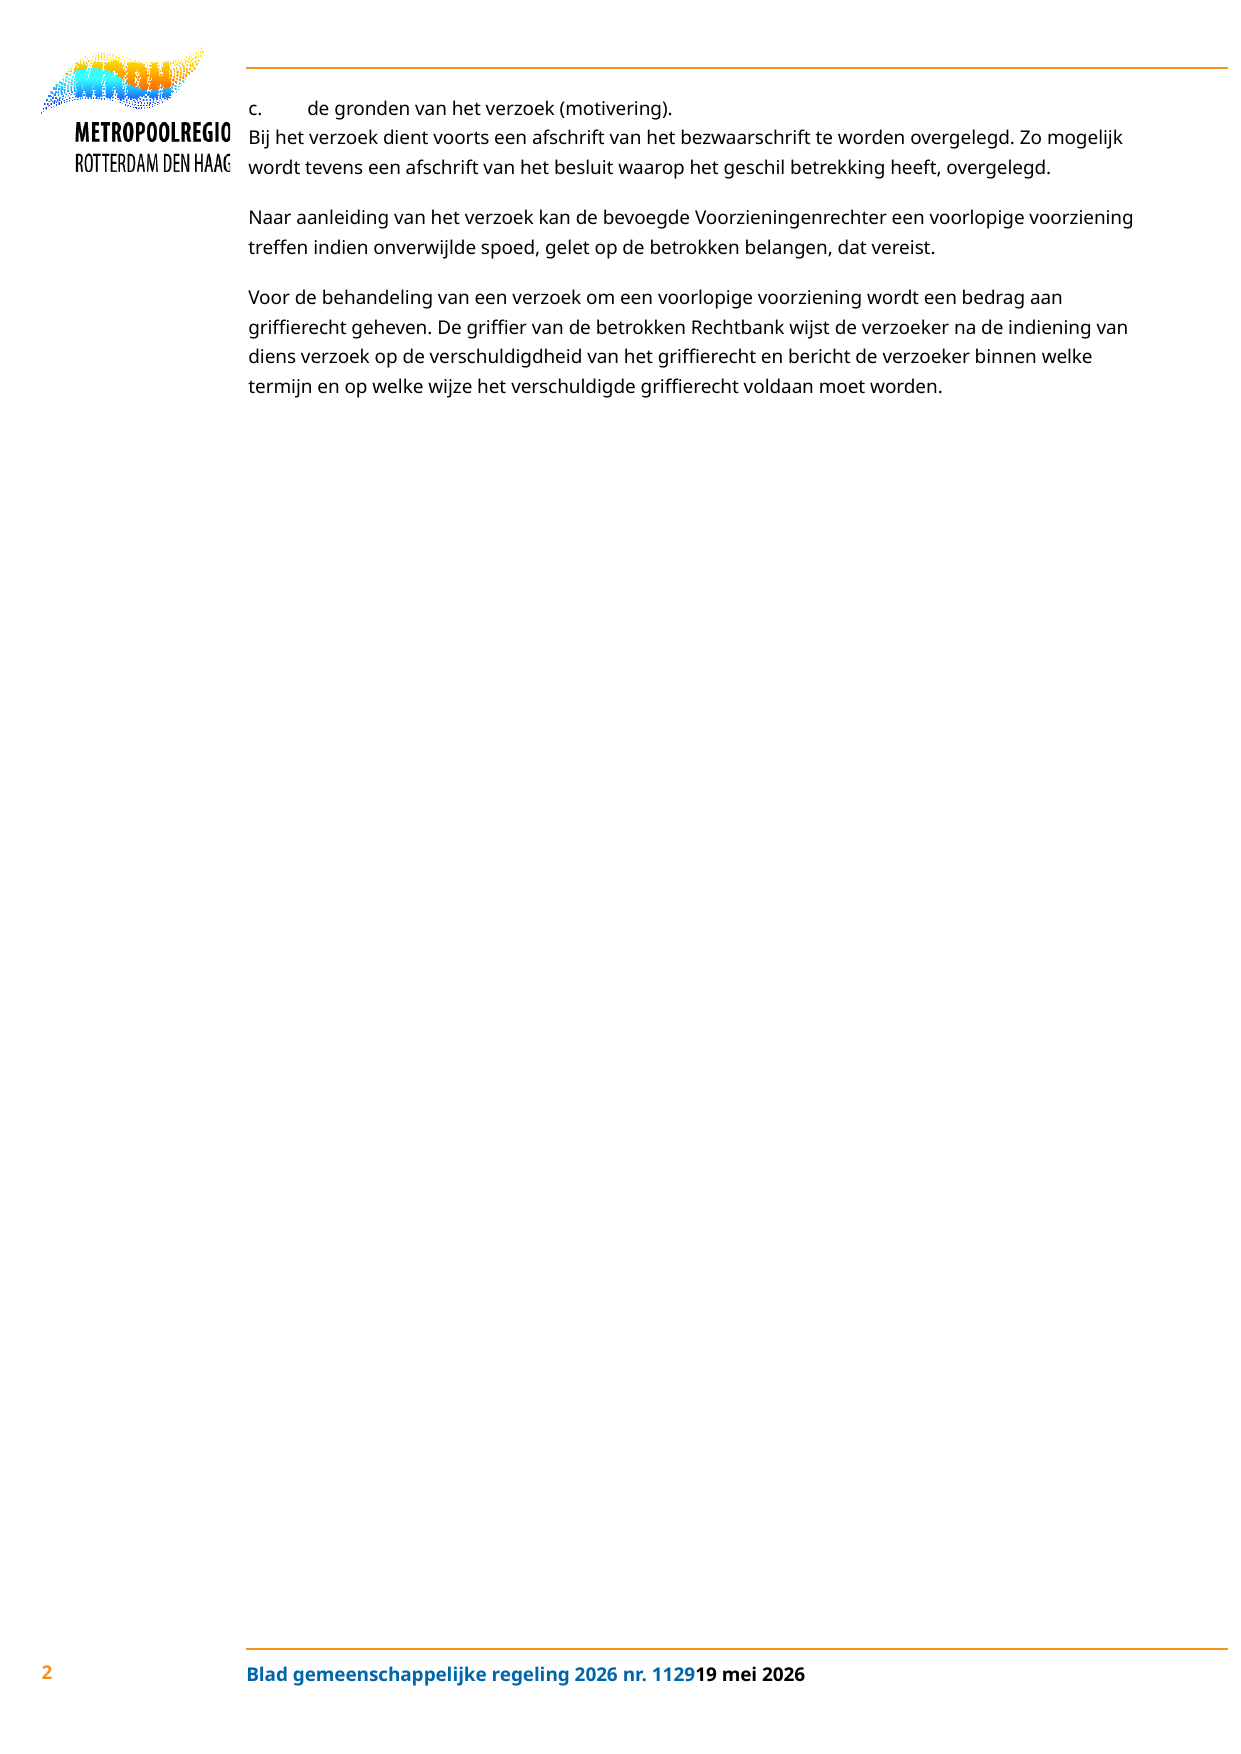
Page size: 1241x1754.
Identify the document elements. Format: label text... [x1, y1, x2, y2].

text Naar aanleiding van het verzoek kan de bevoegde Voorzieningenrechter een voorlopige voorziening treffen indien onverwijlde spoed, gelet op de betrokken belangen, dat vereist. [248, 204, 1152, 260]
picture [41, 47, 231, 172]
list de gronden van het verzoek (motivering). [248, 95, 1152, 121]
text Voor de behandeling van een verzoek om een voorlopige voorziening wordt een bedrag aan griffierecht geheven. De griffier van de betrokken Rechtbank wijst de verzoeker na de indiening van diens verzoek op de verschuldigdheid van het griffierecht en bericht de verzoeker binnen welke termijn en op welke wijze het verschuldigde griffierecht voldaan moet worden. [248, 284, 1152, 399]
text Bij het verzoek dient voorts een afschrift van het bezwaarschrift te worden overgelegd. Zo mogelijk wordt tevens een afschrift van het besluit waarop het geschil betrekking heeft, overgelegd. [248, 124, 1152, 180]
